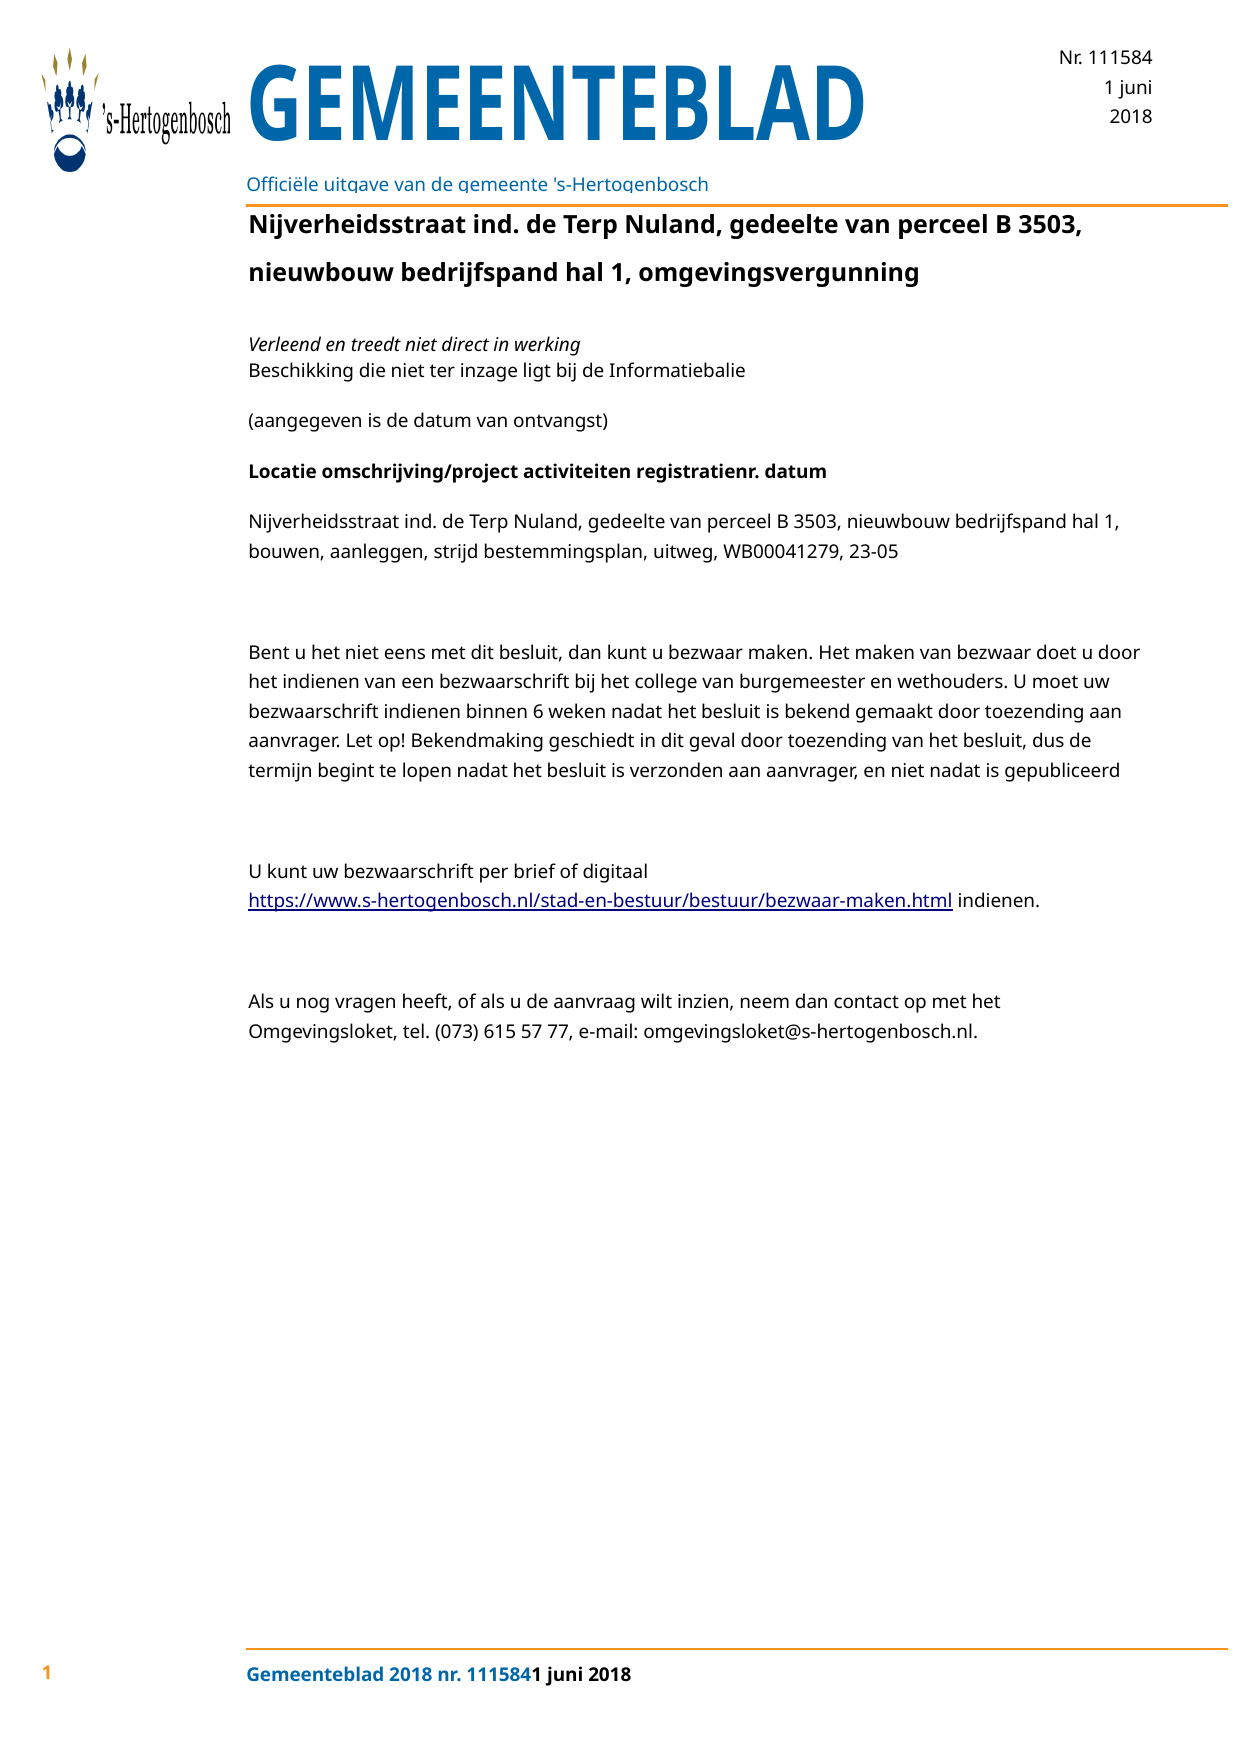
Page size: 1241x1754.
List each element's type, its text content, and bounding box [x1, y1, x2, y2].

text Verleend en treedt niet direct in werking [248, 331, 1152, 357]
text (aangegeven is de datum van ontvangst) [248, 408, 1152, 433]
text Beschikking die niet ter inzage ligt bij de Informatiebalie [248, 357, 1152, 383]
text U kunt uw bezwaarschrift per brief of digitaal https://www.s-hertogenbosch.nl/stad-en-bestuur/bestuur/bezwaar-maken.html indienen. [248, 858, 1152, 913]
text Locatie omschrijving/project activiteiten registratienr. datum [248, 458, 1152, 484]
text Nijverheidsstraat ind. de Terp Nuland, gedeelte van perceel B 3503, nieuwbouw bedrijfspand hal 1, bouwen, aanleggen, strijd bestemmingsplan, uitweg, WB00041279, 23-05 [248, 508, 1152, 564]
text Als u nog vragen heeft, of als u de aanvraag wilt inzien, neem dan contact op met het Omgevingsloket, tel. (073) 615 57 77, e-mail: omgevingsloket@s-hertogenbosch.nl. [248, 988, 1152, 1044]
picture [41, 47, 231, 172]
text Bent u het niet eens met dit besluit, dan kunt u bezwaar maken. Het maken van bezwaar doet u door het indienen van een bezwaarschrift bij het college van burgemeester en wethouders. U moet uw bezwaarschrift indienen binnen 6 weken nadat het besluit is bekend gemaakt door toezending aan aanvrager. Let op! Bekendmaking geschiedt in dit geval door toezending van het besluit, dus de termijn begint te lopen nadat het besluit is verzonden aan aanvrager, en niet nadat is gepubliceerd [248, 639, 1152, 783]
text Nijverheidsstraat ind. de Terp Nuland, gedeelte van perceel B 3503, nieuwbouw bedrijfspand hal 1, omgevingsvergunning [248, 207, 1152, 288]
